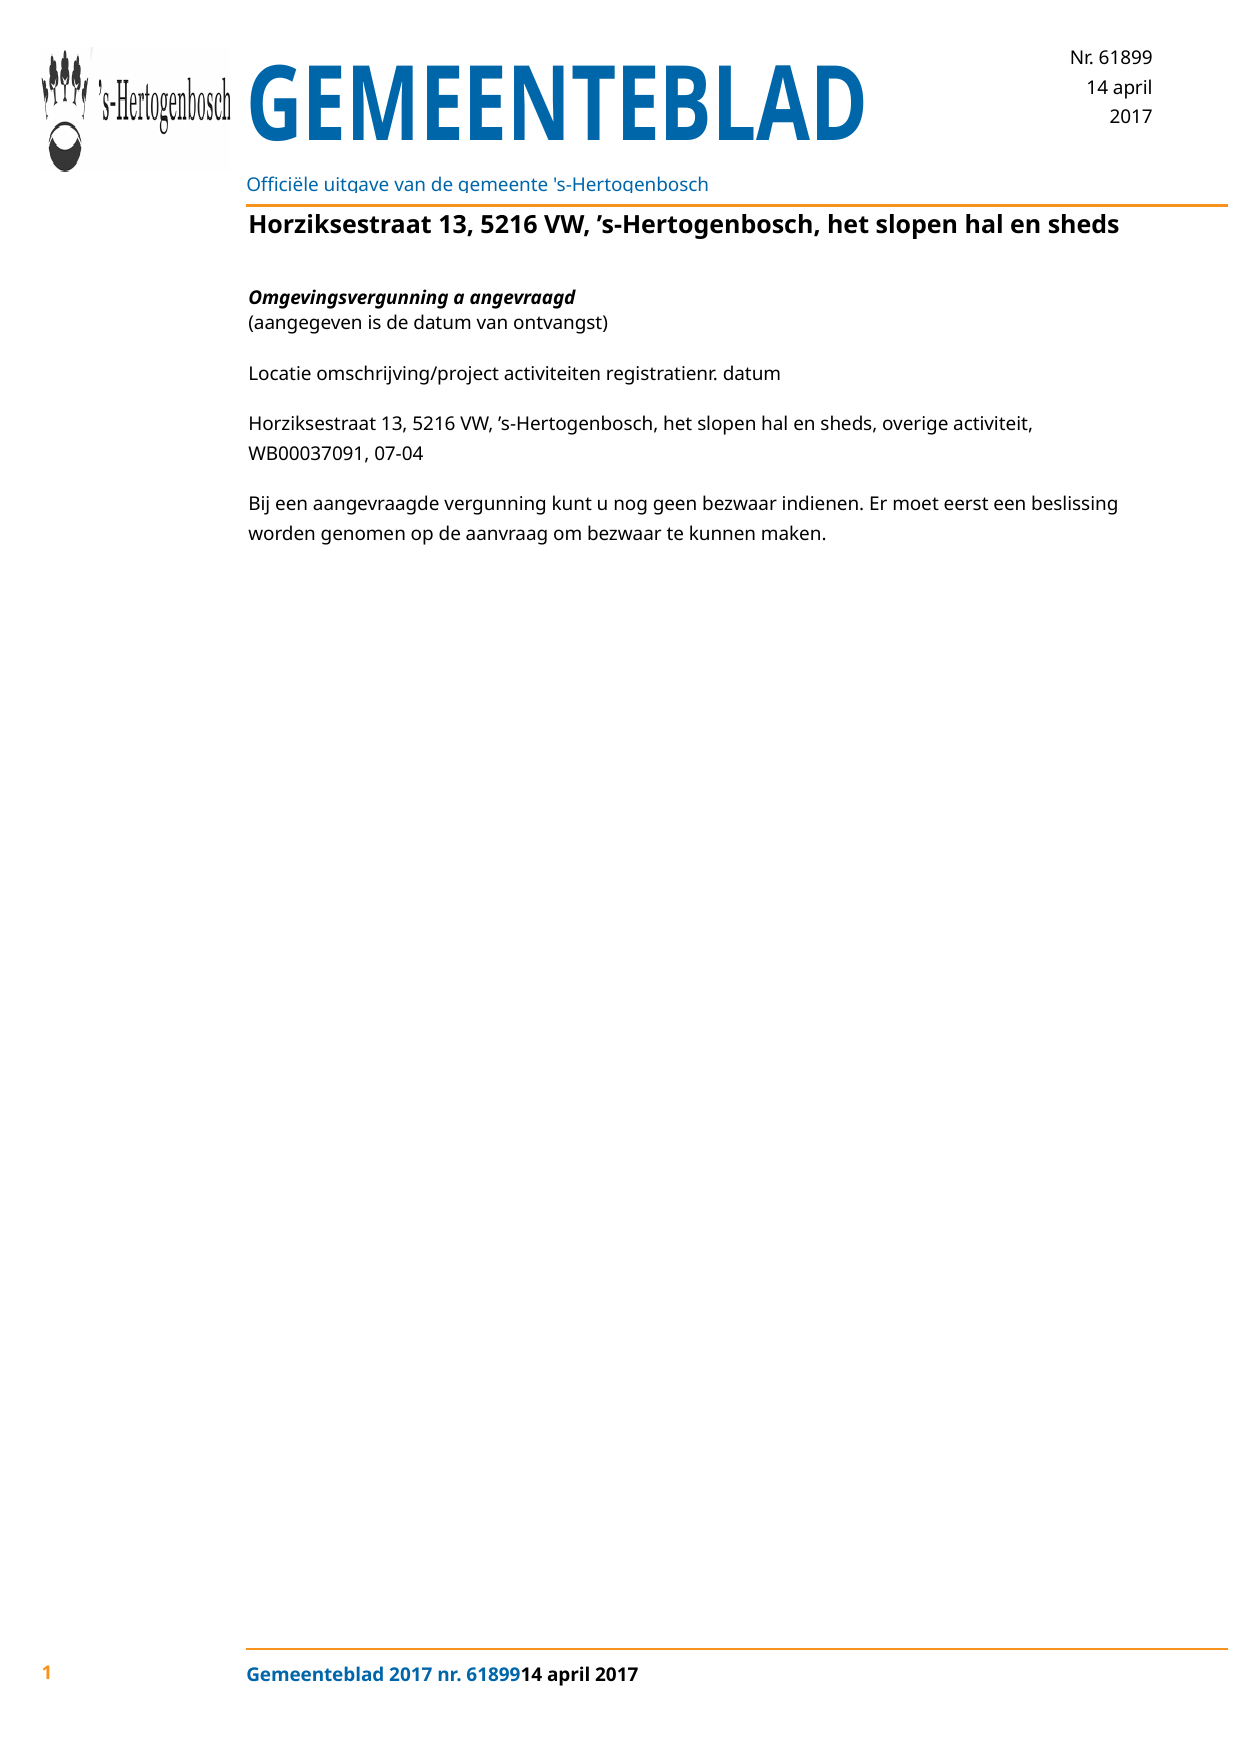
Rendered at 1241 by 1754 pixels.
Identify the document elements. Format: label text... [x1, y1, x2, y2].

text Horziksestraat 13, 5216 VW, ’s-Hertogenbosch, het slopen hal en sheds [248, 207, 1152, 241]
text Horziksestraat 13, 5216 VW, ’s-Hertogenbosch, het slopen hal en sheds, overige activiteit, WB00037091, 07-04 [248, 410, 1152, 466]
text Locatie omschrijving/project activiteiten registratienr. datum [248, 360, 1152, 386]
picture [41, 47, 231, 172]
text Omgevingsvergunning a angevraagd [248, 284, 1152, 309]
text (aangegeven is de datum van ontvangst) [248, 309, 1152, 335]
text Bij een aangevraagde vergunning kunt u nog geen bezwaar indienen. Er moet eerst een beslissing worden genomen op de aanvraag om bezwaar te kunnen maken. [248, 490, 1152, 546]
